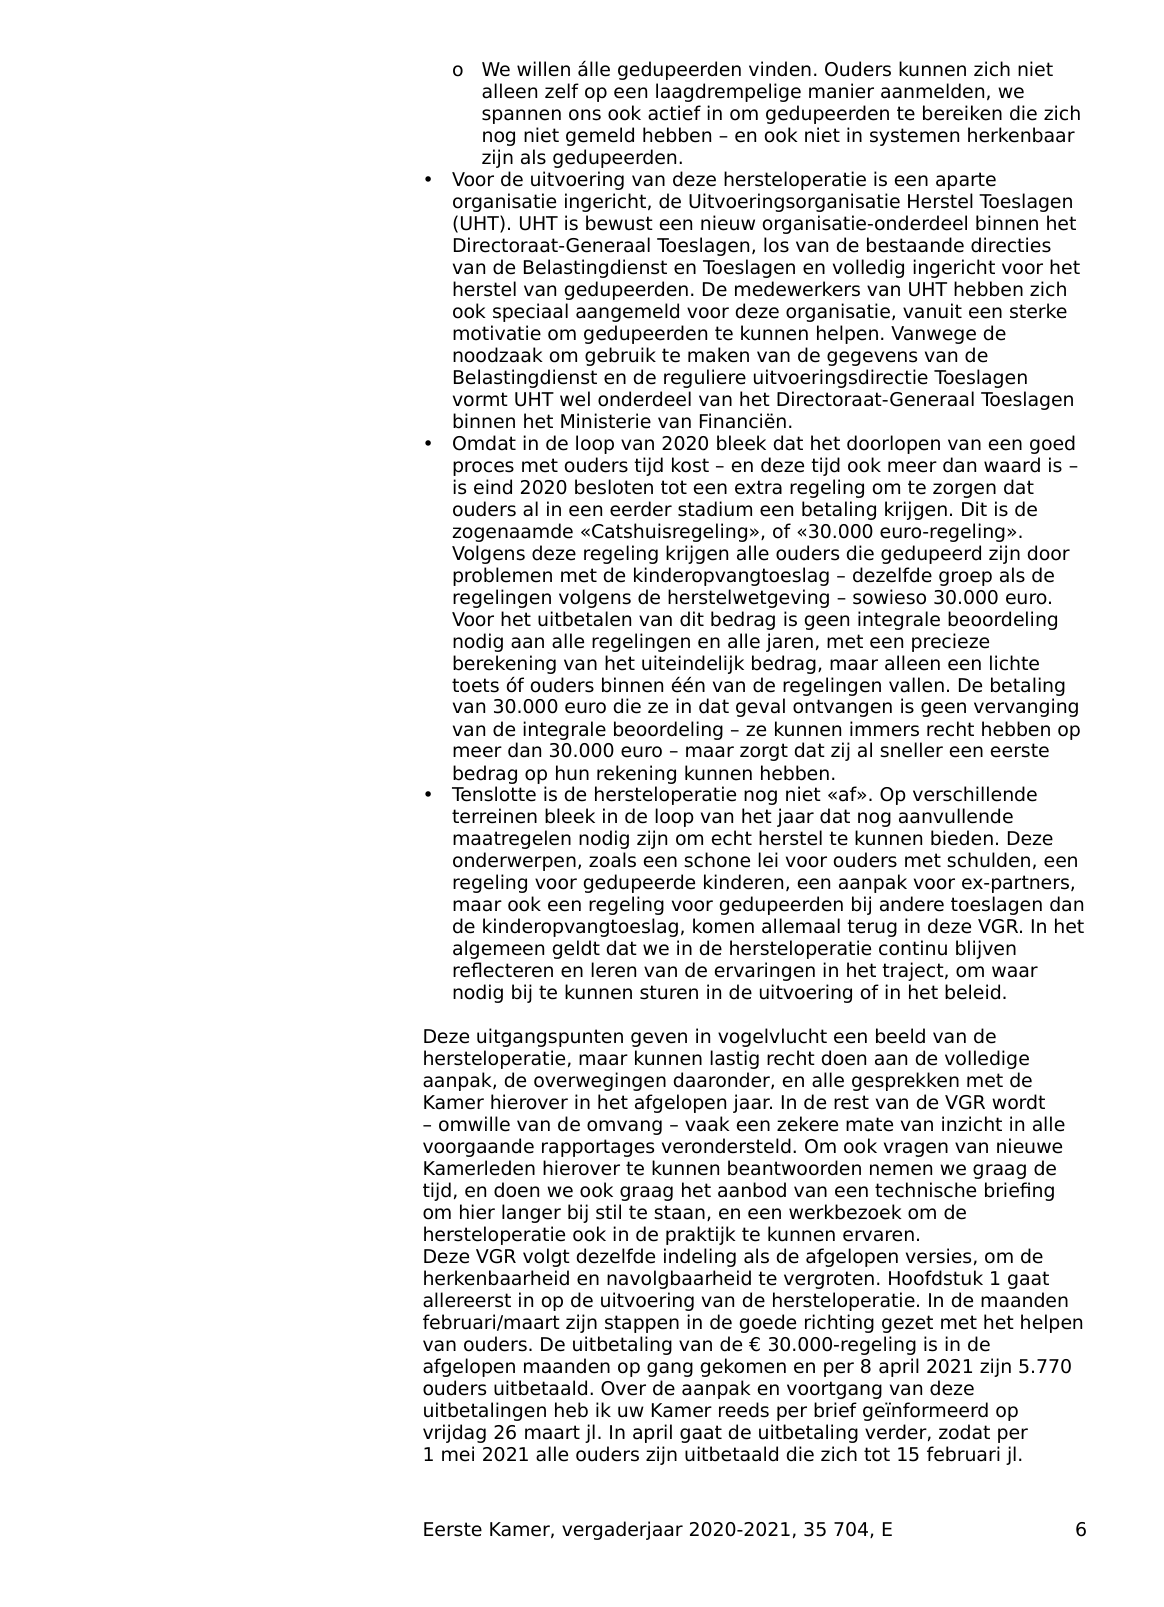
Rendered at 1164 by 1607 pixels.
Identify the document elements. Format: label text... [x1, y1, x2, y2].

text o We willen álle gedupeerden vinden. Ouders kunnen zich niet alleen zelf op een laagdrempelige manier aanmelden, we spannen ons ook actief in om gedupeerden te bereiken die zich nog niet gemeld hebben – en ook niet in systemen herkenbaar zijn als gedupeerden. [452, 59, 1087, 169]
text • Tenslotte is de hersteloperatie nog niet «af». Op verschillende terreinen bleek in de loop van het jaar dat nog aanvullende maatregelen nodig zijn om echt herstel te kunnen bieden. Deze onderwerpen, zoals een schone lei voor ouders met schulden, een regeling voor gedupeerde kinderen, een aanpak voor ex-partners, maar ook een regeling voor gedupeerden bij andere toeslagen dan de kinderopvangtoeslag, komen allemaal terug in deze VGR. In het algemeen geldt dat we in de hersteloperatie continu blijven reflecteren en leren van de ervaringen in het traject, om waar nodig bij te kunnen sturen in de uitvoering of in het beleid. [422, 784, 1087, 1004]
text Deze uitgangspunten geven in vogelvlucht een beeld van de hersteloperatie, maar kunnen lastig recht doen aan de volledige aanpak, de overwegingen daaronder, en alle gesprekken met de Kamer hierover in het afgelopen jaar. In de rest van de VGR wordt – omwille van de omvang – vaak een zekere mate van inzicht in alle voorgaande rapportages verondersteld. Om ook vragen van nieuwe Kamerleden hierover te kunnen beantwoorden nemen we graag de tijd, en doen we ook graag het aanbod van een technische briefing om hier langer bij stil te staan, en een werkbezoek om de hersteloperatie ook in de praktijk te kunnen ervaren. [422, 1026, 1087, 1246]
text Deze VGR volgt dezelfde indeling als de afgelopen versies, om de herkenbaarheid en navolgbaarheid te vergroten. Hoofdstuk 1 gaat allereerst in op de uitvoering van de hersteloperatie. In de maanden februari/maart zijn stappen in de goede richting gezet met het helpen van ouders. De uitbetaling van de € 30.000-regeling is in de afgelopen maanden op gang gekomen en per 8 april 2021 zijn 5.770 ouders uitbetaald. Over de aanpak en voortgang van deze uitbetalingen heb ik uw Kamer reeds per brief geïnformeerd op vrijdag 26 maart jl. In april gaat de uitbetaling verder, zodat per 1 mei 2021 alle ouders zijn uitbetaald die zich tot 15 februari jl. [422, 1246, 1087, 1466]
text • Voor de uitvoering van deze hersteloperatie is een aparte organisatie ingericht, de Uitvoeringsorganisatie Herstel Toeslagen (UHT). UHT is bewust een nieuw organisatie-onderdeel binnen het Directoraat-Generaal Toeslagen, los van de bestaande directies van de Belastingdienst en Toeslagen en volledig ingericht voor het herstel van gedupeerden. De medewerkers van UHT hebben zich ook speciaal aangemeld voor deze organisatie, vanuit een sterke motivatie om gedupeerden te kunnen helpen. Vanwege de noodzaak om gebruik te maken van de gegevens van de Belastingdienst en de reguliere uitvoeringsdirectie Toeslagen vormt UHT wel onderdeel van het Directoraat-Generaal Toeslagen binnen het Ministerie van Financiën. [422, 169, 1087, 433]
text • Omdat in de loop van 2020 bleek dat het doorlopen van een goed proces met ouders tijd kost – en deze tijd ook meer dan waard is – is eind 2020 besloten tot een extra regeling om te zorgen dat ouders al in een eerder stadium een betaling krijgen. Dit is de zogenaamde «Catshuisregeling», of «30.000 euro-regeling». Volgens deze regeling krijgen alle ouders die gedupeerd zijn door problemen met de kinderopvangtoeslag – dezelfde groep als de regelingen volgens de herstelwetgeving – sowieso 30.000 euro. Voor het uitbetalen van dit bedrag is geen integrale beoordeling nodig aan alle regelingen en alle jaren, met een precieze berekening van het uiteindelijk bedrag, maar alleen een lichte toets óf ouders binnen één van de regelingen vallen. De betaling van 30.000 euro die ze in dat geval ontvangen is geen vervanging van de integrale beoordeling – ze kunnen immers recht hebben op meer dan 30.000 euro – maar zorgt dat zij al sneller een eerste bedrag op hun rekening kunnen hebben. [422, 433, 1087, 784]
